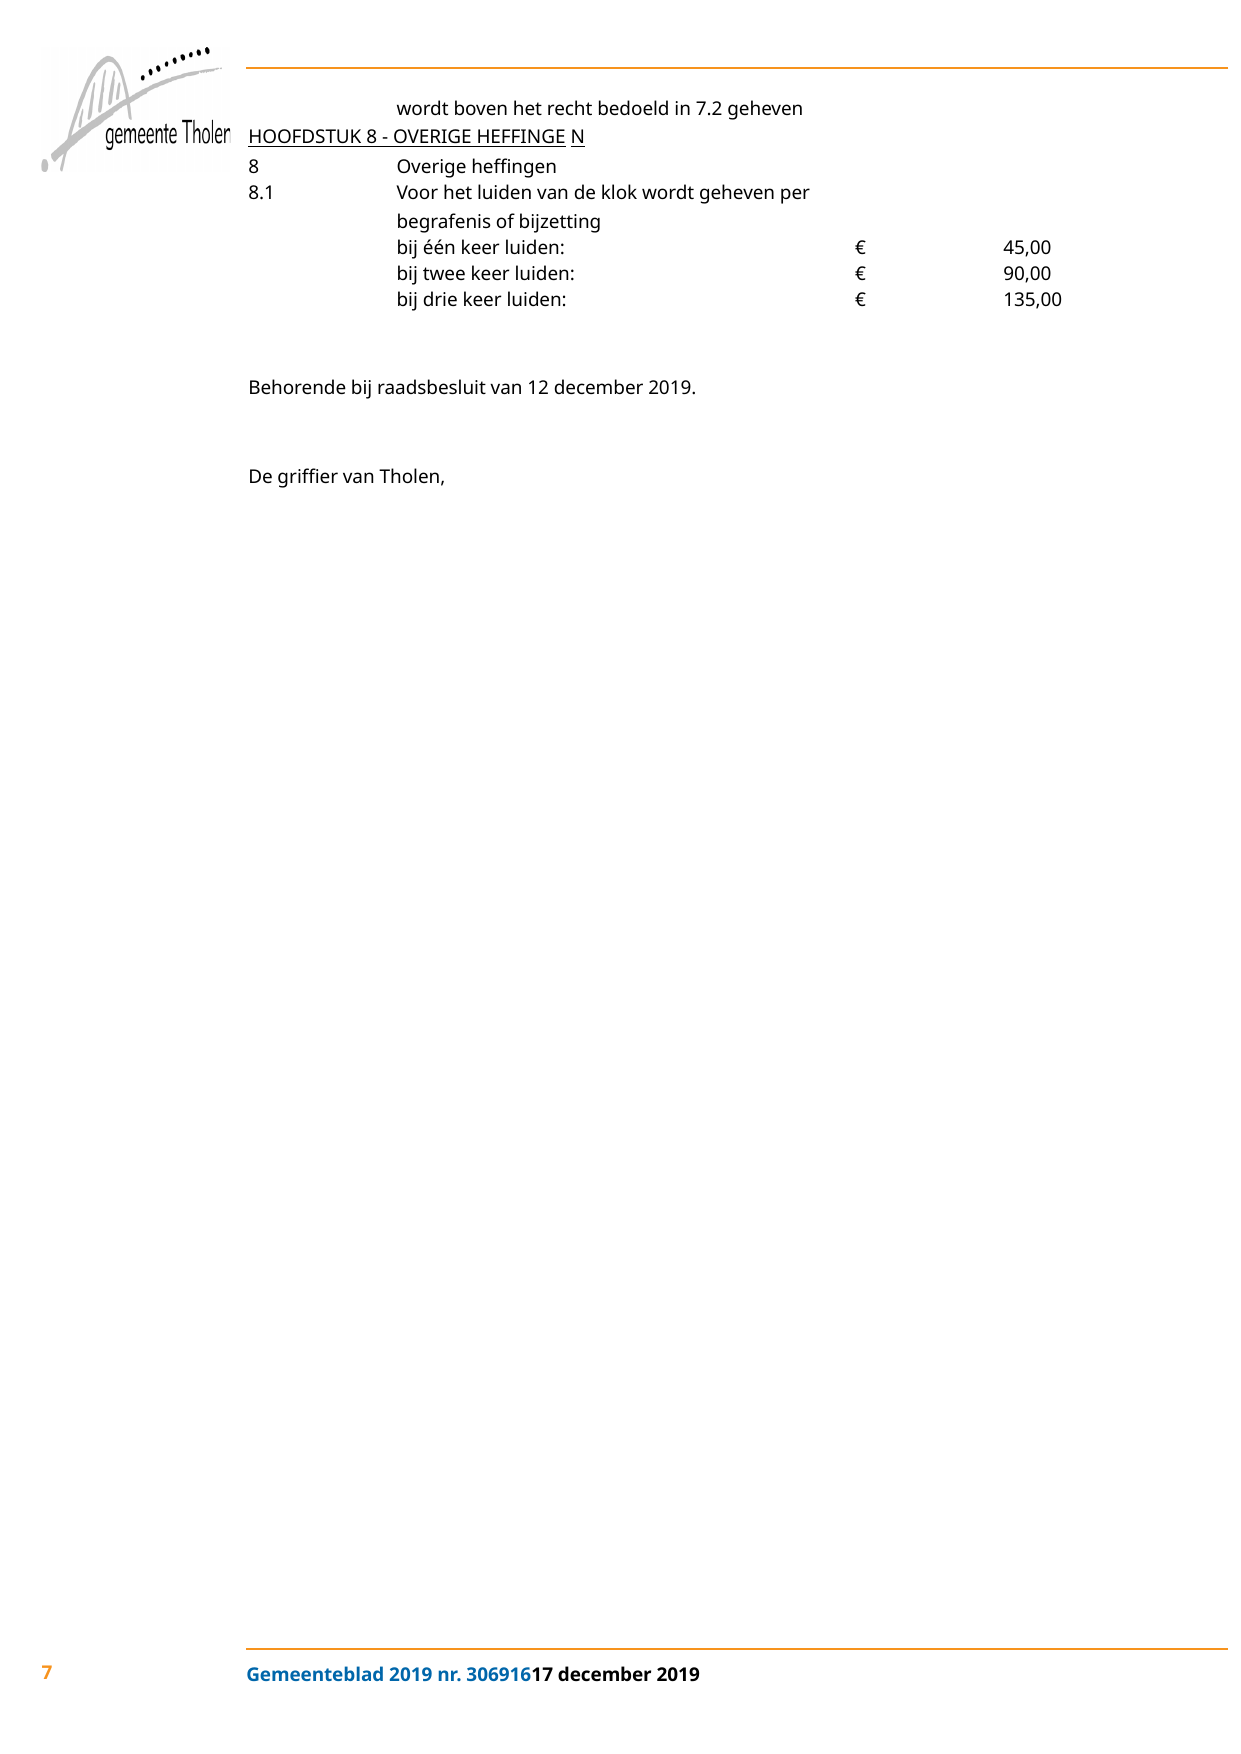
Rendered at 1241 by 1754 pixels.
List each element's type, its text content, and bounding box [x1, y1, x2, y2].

table_cell wordt boven het recht bedoeld in 7.2 geheven [396, 95, 855, 121]
table_cell 8.1 [248, 179, 396, 234]
table_header 8 [248, 154, 396, 179]
table_cell 135,00 [1003, 286, 1152, 312]
table_cell € [855, 235, 1003, 260]
table_header [1003, 154, 1152, 179]
table_cell [1003, 95, 1152, 121]
table_cell 45,00 [1003, 235, 1152, 260]
text De griffier van Tholen, [248, 463, 1152, 488]
table_cell [1003, 179, 1152, 234]
table_cell € [855, 260, 1003, 286]
table_cell [855, 95, 1003, 121]
table_cell 90,00 [1003, 260, 1152, 286]
table_cell € [855, 286, 1003, 312]
table_header Overige heffingen [396, 154, 855, 179]
text Behorende bij raadsbesluit van 12 december 2019. [248, 374, 1152, 400]
table_header [855, 154, 1003, 179]
table_cell bij twee keer luiden: [396, 260, 855, 286]
table_cell [248, 260, 396, 286]
table_cell Voor het luiden van de klok wordt geheven per begrafenis of bijzetting [396, 179, 855, 234]
table_cell bij drie keer luiden: [396, 286, 855, 312]
text HOOFDSTUK 8 - OVERIGE HEFFINGE N [248, 124, 1152, 149]
table_cell [855, 179, 1003, 234]
table_cell [248, 235, 396, 260]
table_cell [248, 95, 396, 121]
picture [41, 47, 231, 172]
table_cell bij één keer luiden: [396, 235, 855, 260]
table_cell [248, 286, 396, 312]
